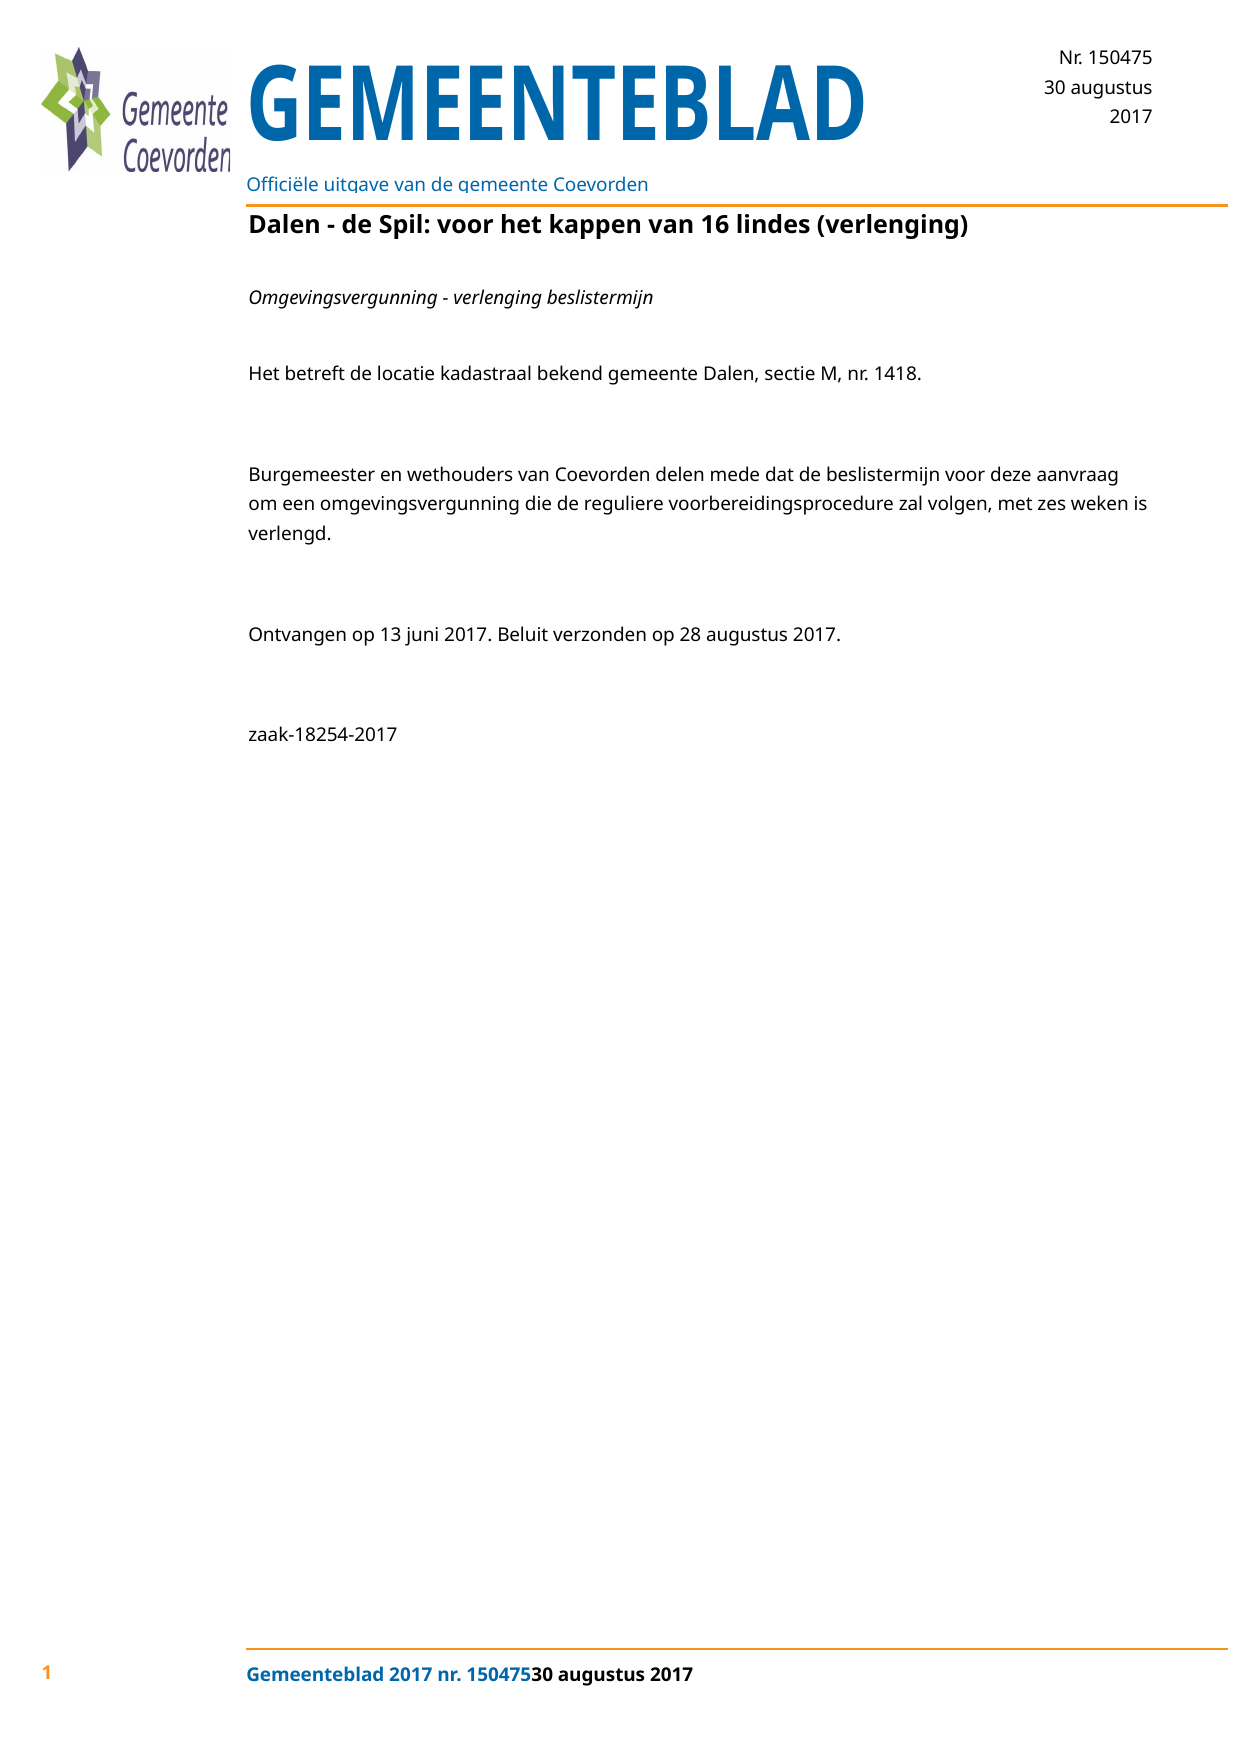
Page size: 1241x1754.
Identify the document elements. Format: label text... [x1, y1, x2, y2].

text Omgevingsvergunning - verlenging beslistermijn [248, 284, 1152, 309]
text Burgemeester en wethouders van Coevorden delen mede dat de beslistermijn voor deze aanvraag om een omgevingsvergunning die de reguliere voorbereidingsprocedure zal volgen, met zes weken is verlengd. [248, 461, 1152, 546]
text Dalen - de Spil: voor het kappen van 16 lindes (verlenging) [248, 207, 1152, 241]
text zaak-18254-2017 [248, 722, 1152, 747]
text Het betreft de locatie kadastraal bekend gemeente Dalen, sectie M, nr. 1418. [248, 360, 1152, 386]
text Ontvangen op 13 juni 2017. Beluit verzonden op 28 augustus 2017. [248, 621, 1152, 647]
picture [41, 47, 231, 172]
